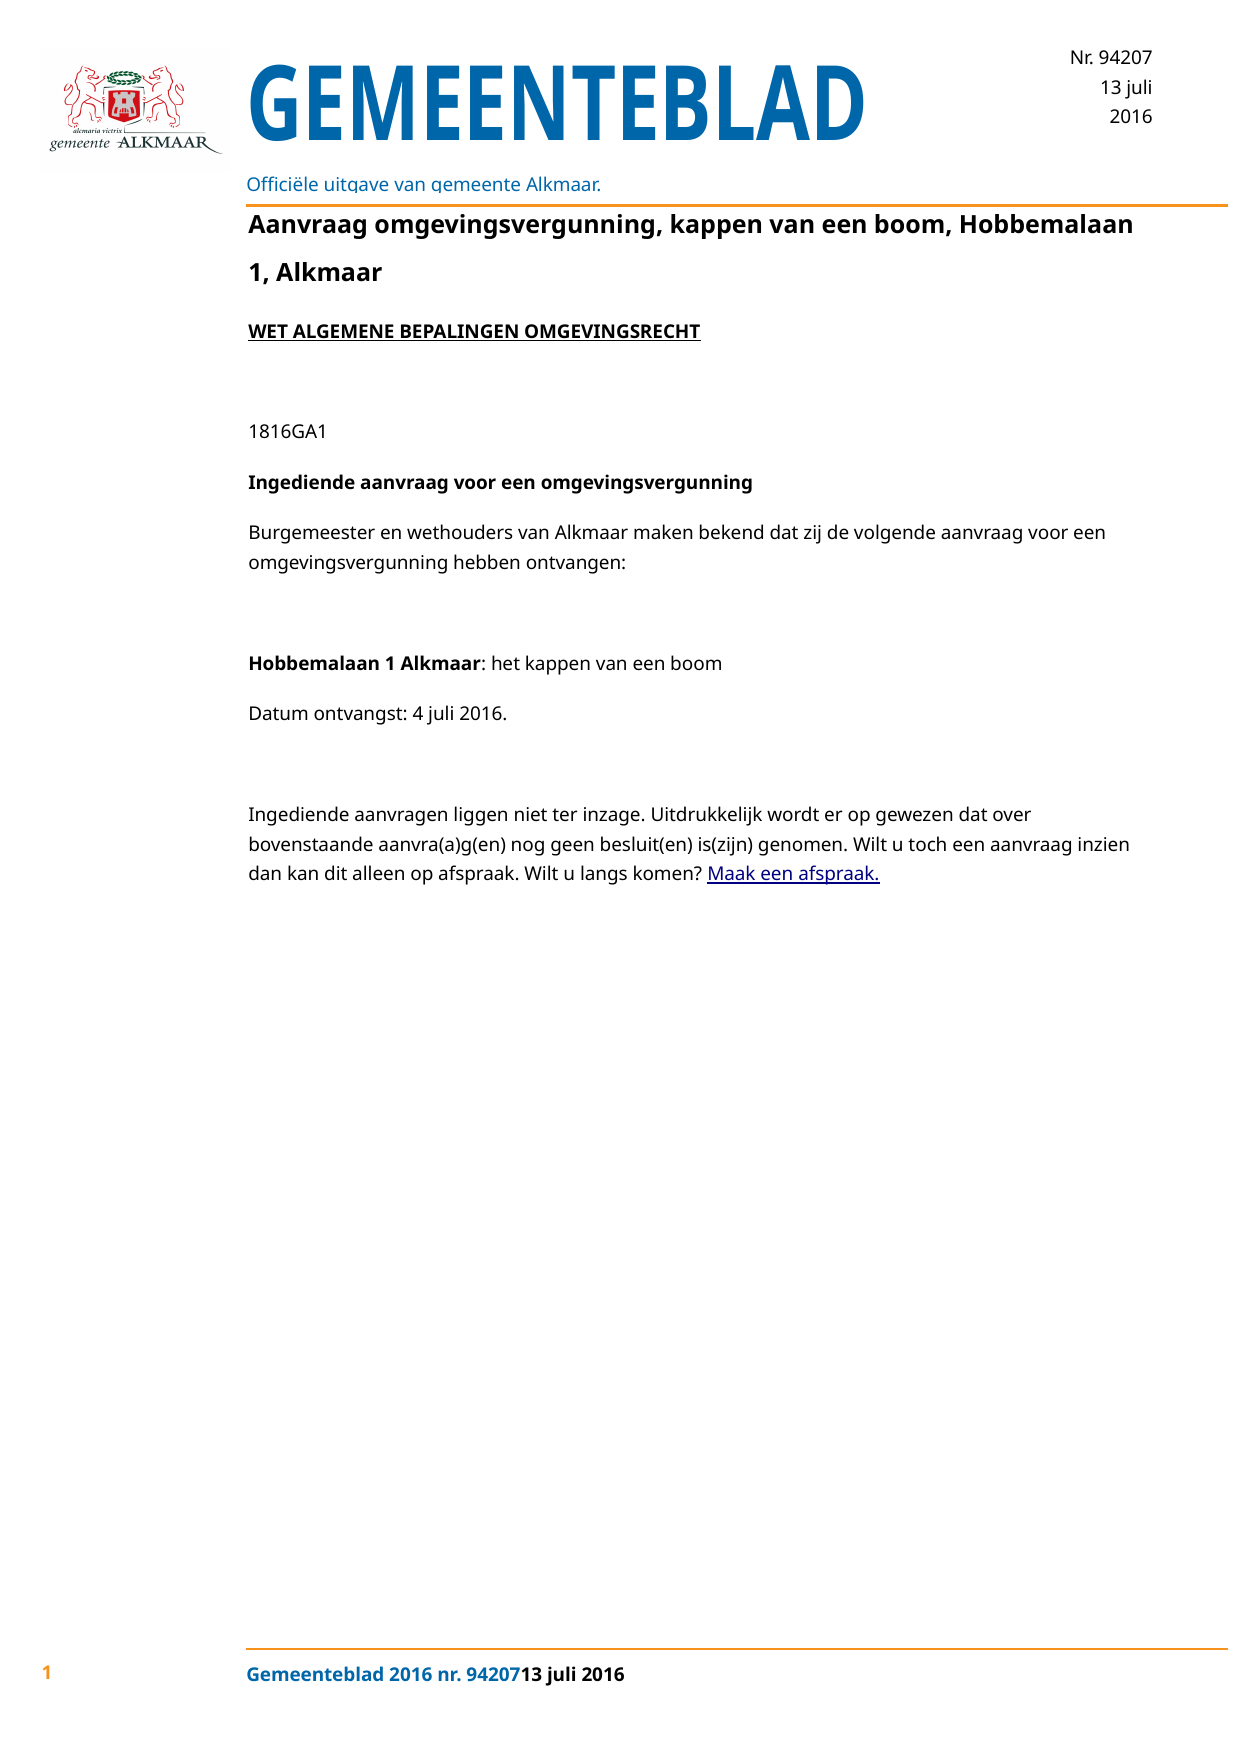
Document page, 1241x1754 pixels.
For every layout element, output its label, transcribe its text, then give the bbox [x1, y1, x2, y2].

text WET ALGEMENE BEPALINGEN OMGEVINGSRECHT [248, 318, 1152, 344]
text Ingediende aanvraag voor een omgevingsvergunning [248, 469, 1152, 495]
text Ingediende aanvragen liggen niet ter inzage. Uitdrukkelijk wordt er op gewezen dat over bovenstaande aanvra(a)g(en) nog geen besluit(en) is(zijn) genomen. Wilt u toch een aanvraag inzien dan kan dit alleen op afspraak. Wilt u langs komen? Maak een afspraak. [248, 801, 1152, 886]
text Burgemeester en wethouders van Alkmaar maken bekend dat zij de volgende aanvraag voor een omgevingsvergunning hebben ontvangen: [248, 519, 1152, 575]
text Datum ontvangst: 4 juli 2016. [248, 700, 1152, 726]
text 1816GA1 [248, 419, 1152, 444]
text Hobbemalaan 1 Alkmaar: het kappen van een boom [248, 650, 1152, 676]
picture [41, 47, 231, 172]
text Aanvraag omgevingsvergunning, kappen van een boom, Hobbemalaan 1, Alkmaar [248, 207, 1152, 288]
